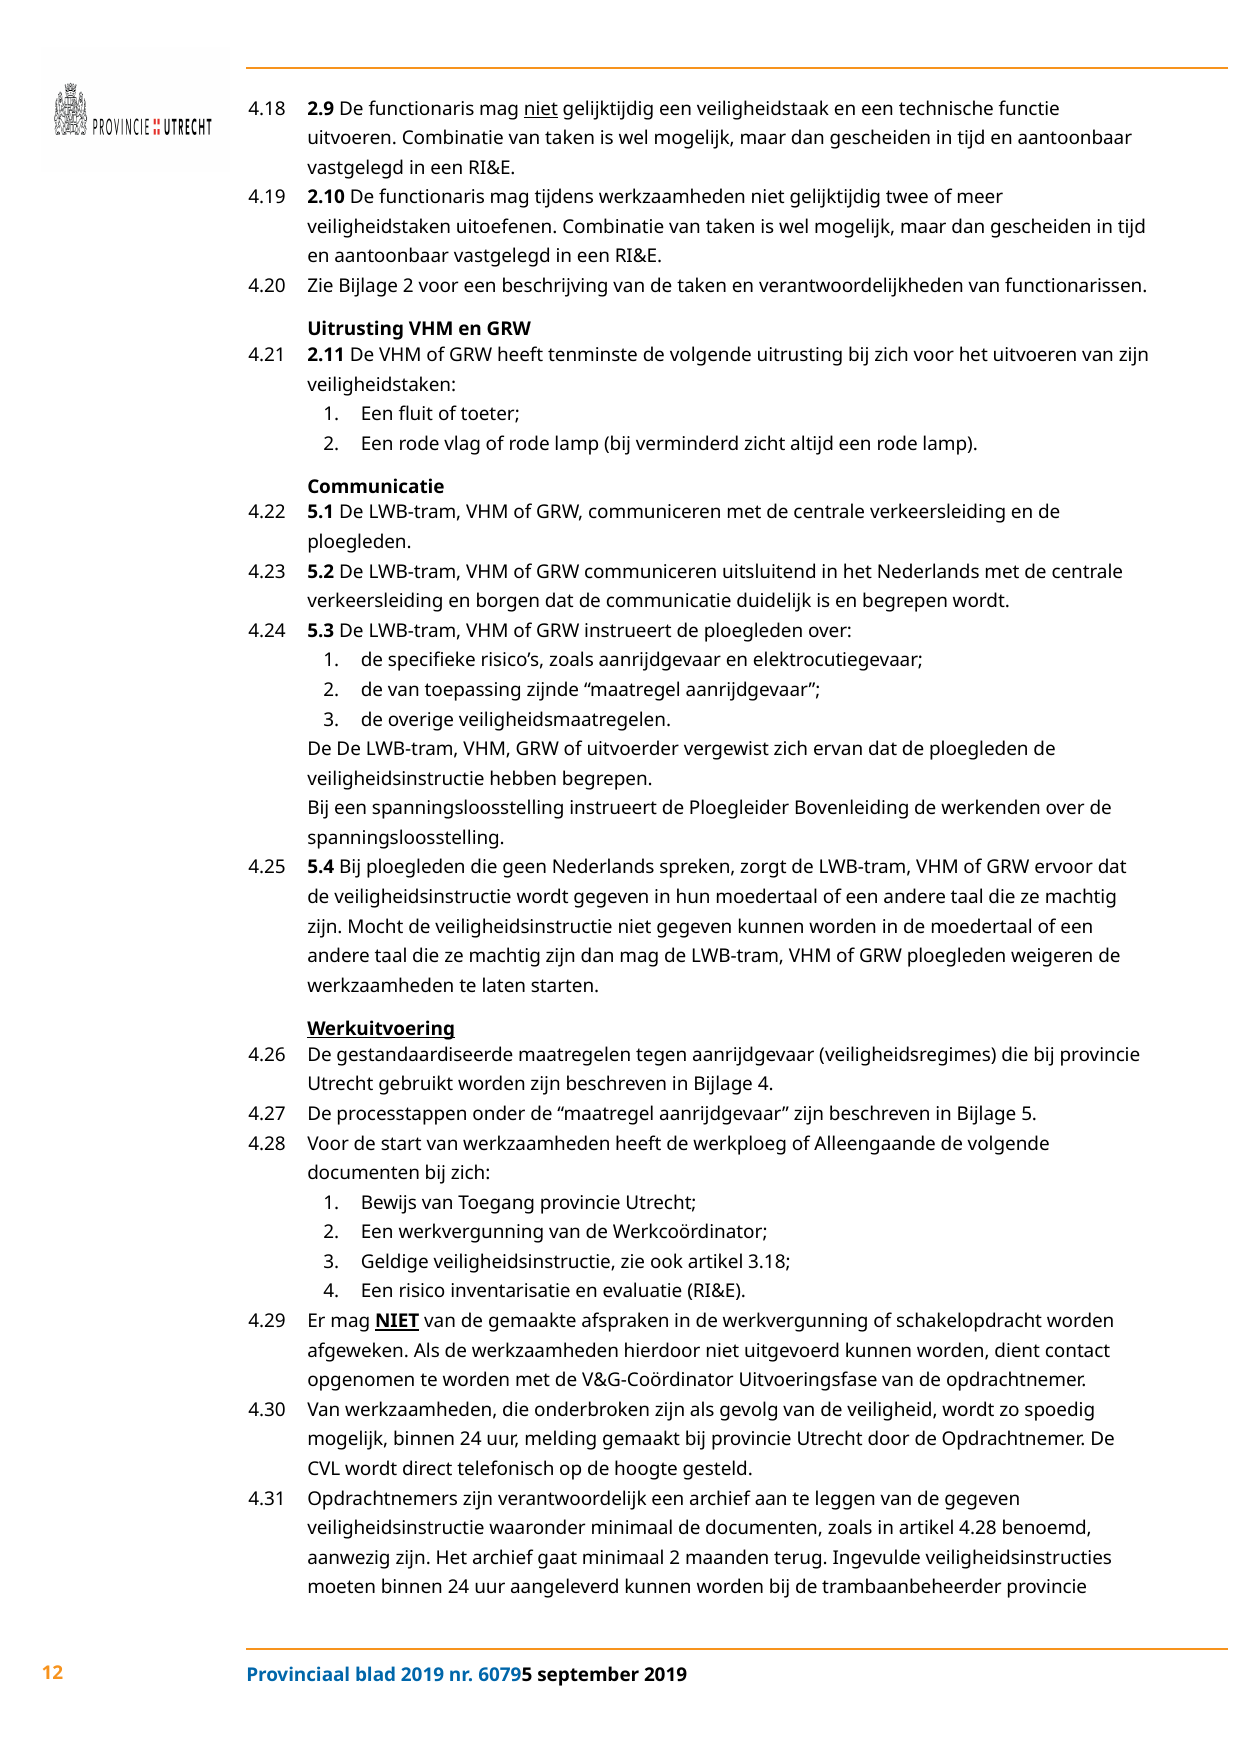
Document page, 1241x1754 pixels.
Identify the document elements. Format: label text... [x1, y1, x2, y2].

picture [41, 47, 231, 172]
list 5.1 De LWB-tram, VHM of GRW, communiceren met de centrale verkeersleiding en de ploegleden. [248, 499, 1152, 554]
list Communicatie [248, 473, 1152, 499]
list de van toepassing zijnde “maatregel aanrijdgevaar”; [323, 676, 1152, 702]
list Een werkvergunning van de Werkcoördinator; [323, 1218, 1152, 1244]
list Opdrachtnemers zijn verantwoordelijk een archief aan te leggen van de gegeven veiligheidsinstructie waaronder minimaal de documenten, zoals in artikel 4.28 benoemd, aanwezig zijn. Het archief gaat minimaal 2 maanden terug. Ingevulde veiligheidsinstructies moeten binnen 24 uur aangeleverd kunnen worden bij de trambaanbeheerder provincie [248, 1485, 1152, 1599]
list Uitrusting VHM en GRW [248, 315, 1152, 341]
list Van werkzaamheden, die onderbroken zijn als gevolg van de veiligheid, wordt zo spoedig mogelijk, binnen 24 uur, melding gemaakt bij provincie Utrecht door de Opdrachtnemer. De CVL wordt direct telefonisch op de hoogte gesteld. [248, 1396, 1152, 1481]
list Zie Bijlage 2 voor een beschrijving van de taken en verantwoordelijkheden van functionarissen. [248, 272, 1152, 298]
list Geldige veiligheidsinstructie, zie ook artikel 3.18; [323, 1248, 1152, 1274]
list 5.2 De LWB-tram, VHM of GRW communiceren uitsluitend in het Nederlands met de centrale verkeersleiding en borgen dat de communicatie duidelijk is en begrepen wordt. [248, 558, 1152, 613]
list 2.10 De functionaris mag tijdens werkzaamheden niet gelijktijdig twee of meer veiligheidstaken uitoefenen. Combinatie van taken is wel mogelijk, maar dan gescheiden in tijd en aantoonbaar vastgelegd in een RI&E. [248, 183, 1152, 268]
list De De LWB-tram, VHM, GRW of uitvoerder vergewist zich ervan dat de ploegleden de veiligheidsinstructie hebben begrepen. [248, 735, 1152, 791]
list Een risico inventarisatie en evaluatie (RI&E). [323, 1278, 1152, 1303]
list Bewijs van Toegang provincie Utrecht; [323, 1189, 1152, 1214]
list Bij een spanningsloosstelling instrueert de Ploegleider Bovenleiding de werkenden over de spanningsloosstelling. [248, 794, 1152, 850]
list De processtappen onder de “maatregel aanrijdgevaar” zijn beschreven in Bijlage 5. [248, 1100, 1152, 1126]
list de specifieke risico’s, zoals aanrijdgevaar en elektrocutiegevaar; [323, 647, 1152, 672]
list de overige veiligheidsmaatregelen. [323, 706, 1152, 732]
list 5.4 Bij ploegleden die geen Nederlands spreken, zorgt de LWB-tram, VHM of GRW ervoor dat de veiligheidsinstructie wordt gegeven in hun moedertaal of een andere taal die ze machtig zijn. Mocht de veiligheidsinstructie niet gegeven kunnen worden in de moedertaal of een andere taal die ze machtig zijn dan mag de LWB-tram, VHM of GRW ploegleden weigeren de werkzaamheden te laten starten. [248, 854, 1152, 998]
list Een rode vlag of rode lamp (bij verminderd zicht altijd een rode lamp). [323, 430, 1152, 456]
list 2.11 De VHM of GRW heeft tenminste de volgende uitrusting bij zich voor het uitvoeren van zijn veiligheidstaken: [248, 341, 1152, 396]
list Voor de start van werkzaamheden heeft de werkploeg of Alleengaande de volgende documenten bij zich: [248, 1130, 1152, 1185]
list De gestandaardiseerde maatregelen tegen aanrijdgevaar (veiligheidsregimes) die bij provincie Utrecht gebruikt worden zijn beschreven in Bijlage 4. [248, 1041, 1152, 1096]
list 5.3 De LWB-tram, VHM of GRW instrueert de ploegleden over: [248, 617, 1152, 643]
list Er mag NIET van de gemaakte afspraken in de werkvergunning of schakelopdracht worden afgeweken. Als de werkzaamheden hierdoor niet uitgevoerd kunnen worden, dient contact opgenomen te worden met de V&G-Coördinator Uitvoeringsfase van de opdrachtnemer. [248, 1307, 1152, 1392]
list 2.9 De functionaris mag niet gelijktijdig een veiligheidstaak en een technische functie uitvoeren. Combinatie van taken is wel mogelijk, maar dan gescheiden in tijd en aantoonbaar vastgelegd in een RI&E. [248, 95, 1152, 180]
list Werkuitvoering [248, 1015, 1152, 1041]
list Een fluit of toeter; [323, 400, 1152, 426]
